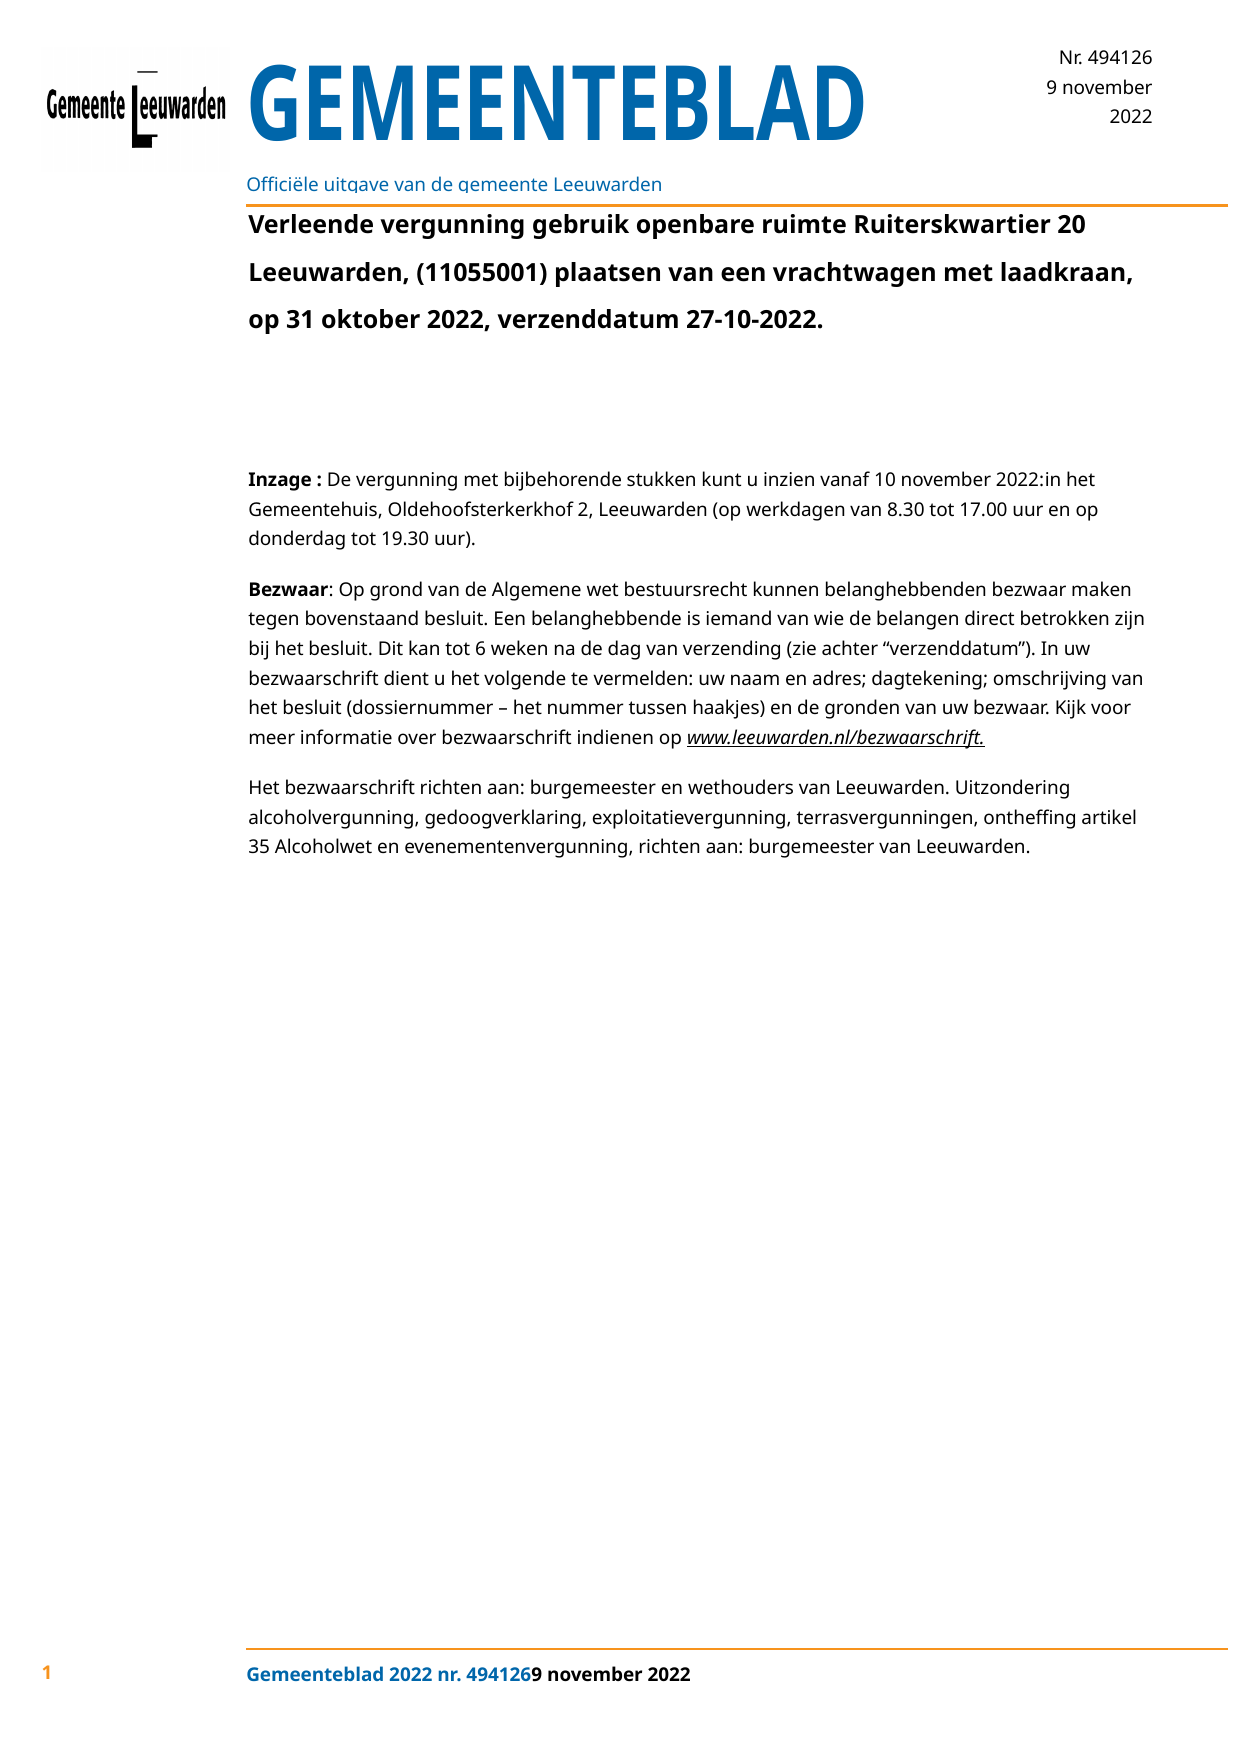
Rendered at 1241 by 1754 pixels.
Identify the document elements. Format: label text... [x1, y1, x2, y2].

text Bezwaar: Op grond van de Algemene wet bestuursrecht kunnen belanghebbenden bezwaar maken tegen bovenstaand besluit. Een belanghebbende is iemand van wie de belangen direct betrokken zijn bij het besluit. Dit kan tot 6 weken na de dag van verzending (zie achter “verzenddatum”). In uw bezwaarschrift dient u het volgende te vermelden: uw naam en adres; dagtekening; omschrijving van het besluit (dossiernummer – het nummer tussen haakjes) en de gronden van uw bezwaar. Kijk voor meer informatie over bezwaarschrift indienen op www.leeuwarden.nl/bezwaarschrift. [248, 576, 1152, 749]
text Verleende vergunning gebruik openbare ruimte Ruiterskwartier 20 Leeuwarden, (11055001) plaatsen van een vrachtwagen met laadkraan, op 31 oktober 2022, verzenddatum 27-10-2022. [248, 207, 1152, 336]
text Het bezwaarschrift richten aan: burgemeester en wethouders van Leeuwarden. Uitzondering alcoholvergunning, gedoogverklaring, exploitatievergunning, terrasvergunningen, ontheffing artikel 35 Alcoholwet en evenementenvergunning, richten aan: burgemeester van Leeuwarden. [248, 774, 1152, 859]
text Inzage : De vergunning met bijbehorende stukken kunt u inzien vanaf 10 november 2022:in het Gemeentehuis, Oldehoofsterkerkhof 2, Leeuwarden (op werkdagen van 8.30 tot 17.00 uur en op donderdag tot 19.30 uur). [248, 466, 1152, 551]
picture [41, 47, 231, 172]
